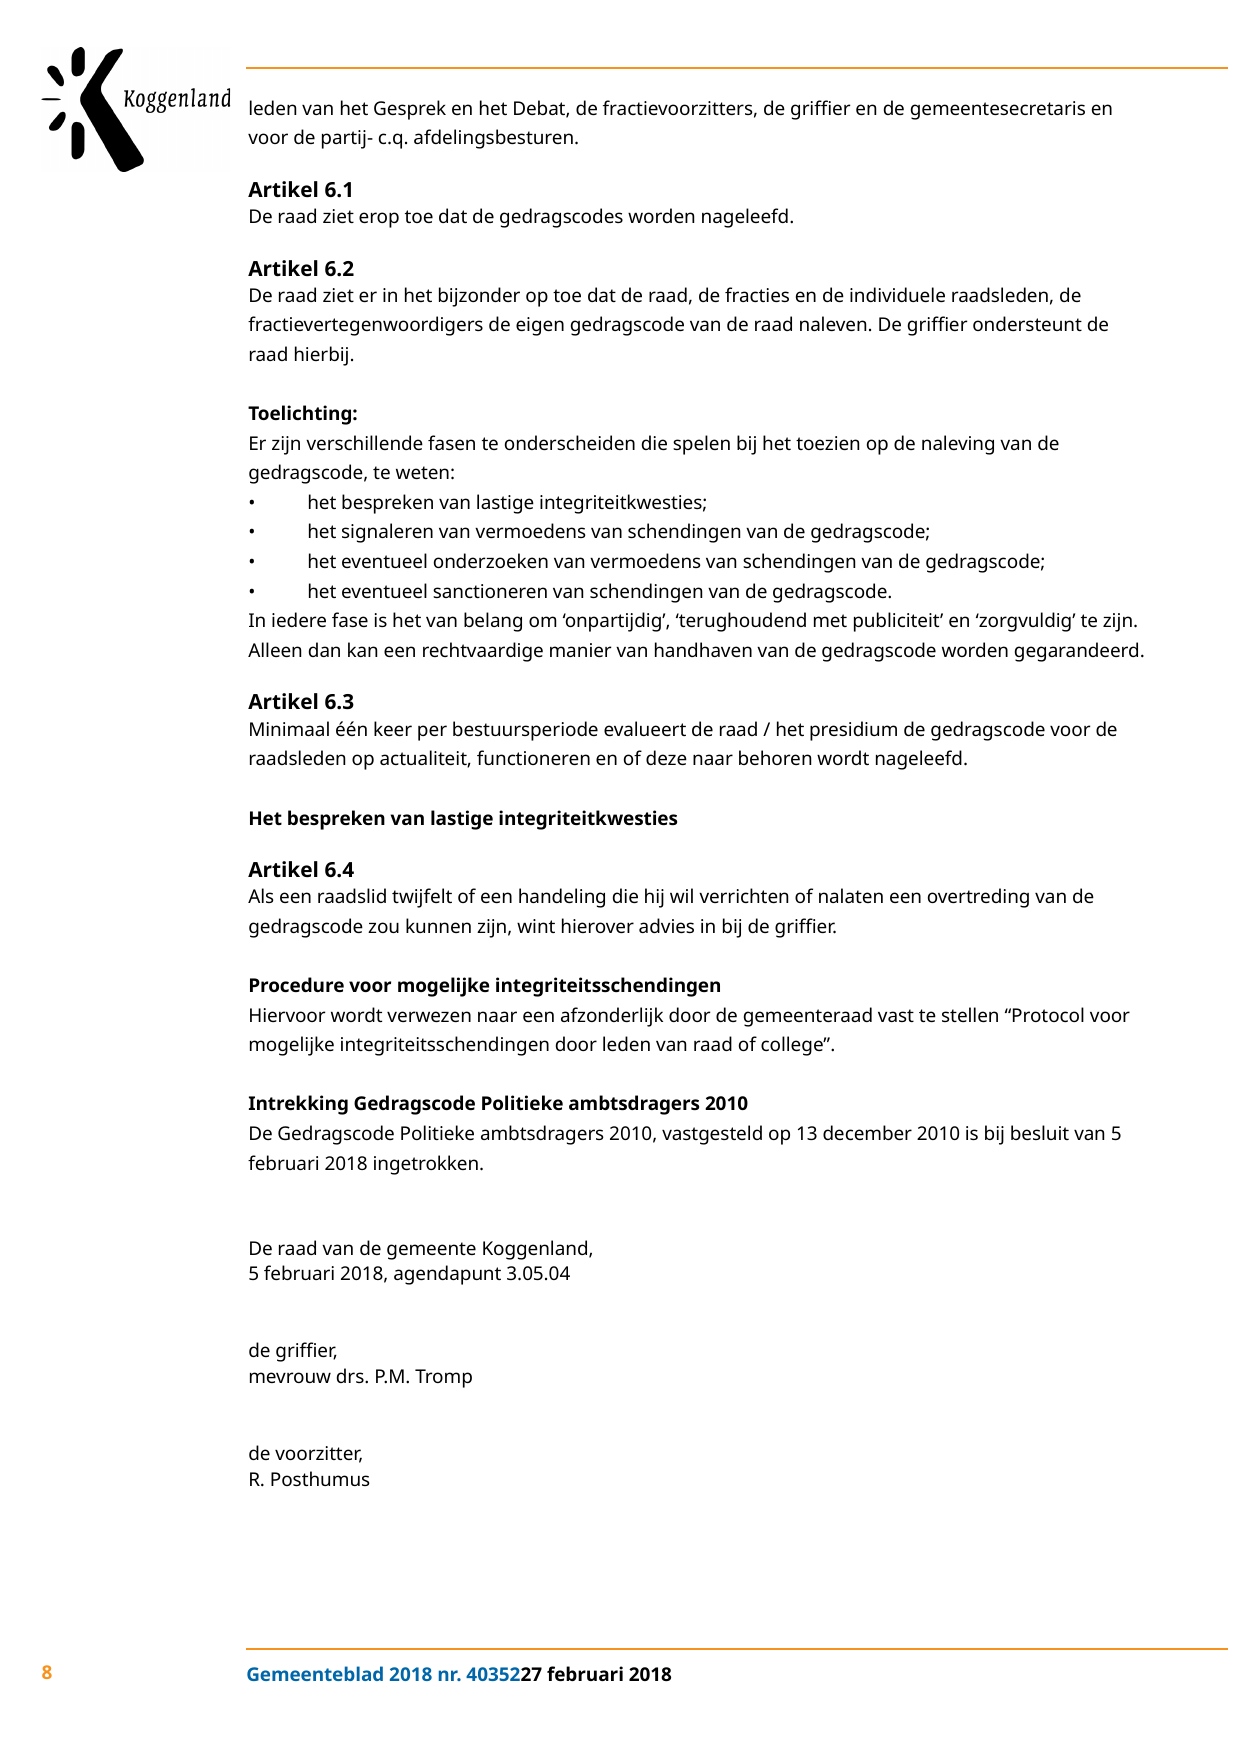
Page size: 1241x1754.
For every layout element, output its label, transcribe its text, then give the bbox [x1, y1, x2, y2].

text de voorzitter, [248, 1441, 1152, 1466]
list het signaleren van vermoedens van schendingen van de gedragscode; [248, 519, 1152, 544]
text Er zijn verschillende fasen te onderscheiden die spelen bij het toezien op de naleving van de gedragscode, te weten: [248, 430, 1152, 485]
text Artikel 6.3 [248, 687, 1152, 716]
text leden van het Gesprek en het Debat, de fractievoorzitters, de griffier en de gemeentesecretaris en voor de partij- c.q. afdelingsbesturen. [248, 95, 1152, 150]
text de griffier, [248, 1338, 1152, 1363]
text Intrekking Gedragscode Politieke ambtsdragers 2010 [248, 1091, 1152, 1116]
text Hiervoor wordt verwezen naar een afzonderlijk door de gemeenteraad vast te stellen “Protocol voor mogelijke integriteitsschendingen door leden van raad of college”. [248, 1002, 1152, 1057]
text 5 februari 2018, agendapunt 3.05.04 [248, 1260, 1152, 1286]
list het eventueel onderzoeken van vermoedens van schendingen van de gedragscode; [248, 548, 1152, 574]
text Artikel 6.4 [248, 855, 1152, 883]
text Artikel 6.1 [248, 175, 1152, 203]
list het eventueel sanctioneren van schendingen van de gedragscode. [248, 578, 1152, 604]
text Artikel 6.2 [248, 254, 1152, 282]
text In iedere fase is het van belang om ‘onpartijdig’, ‘terughoudend met publiciteit’ en ‘zorgvuldig’ te zijn. Alleen dan kan een rechtvaardige manier van handhaven van de gedragscode worden gegarandeerd. [248, 607, 1152, 663]
text De raad van de gemeente Koggenland, [248, 1235, 1152, 1260]
text Procedure voor mogelijke integriteitsschendingen [248, 972, 1152, 998]
text De raad ziet er in het bijzonder op toe dat de raad, de fracties en de individuele raadsleden, de fractievertegenwoordigers de eigen gedragscode van de raad naleven. De griffier ondersteunt de raad hierbij. [248, 282, 1152, 367]
text mevrouw drs. P.M. Tromp [248, 1363, 1152, 1389]
text De Gedragscode Politieke ambtsdragers 2010, vastgesteld op 13 december 2010 is bij besluit van 5 februari 2018 ingetrokken. [248, 1120, 1152, 1176]
text R. Posthumus [248, 1466, 1152, 1492]
picture [41, 47, 231, 172]
text Toelichting: [248, 400, 1152, 426]
text De raad ziet erop toe dat de gedragscodes worden nageleefd. [248, 203, 1152, 229]
text Minimaal één keer per bestuursperiode evalueert de raad / het presidium de gedragscode voor de raadsleden op actualiteit, functioneren en of deze naar behoren wordt nageleefd. [248, 716, 1152, 771]
text Het bespreken van lastige integriteitkwesties [248, 805, 1152, 830]
text Als een raadslid twijfelt of een handeling die hij wil verrichten of nalaten een overtreding van de gedragscode zou kunnen zijn, wint hierover advies in bij de griffier. [248, 883, 1152, 939]
list het bespreken van lastige integriteitkwesties; [248, 489, 1152, 515]
